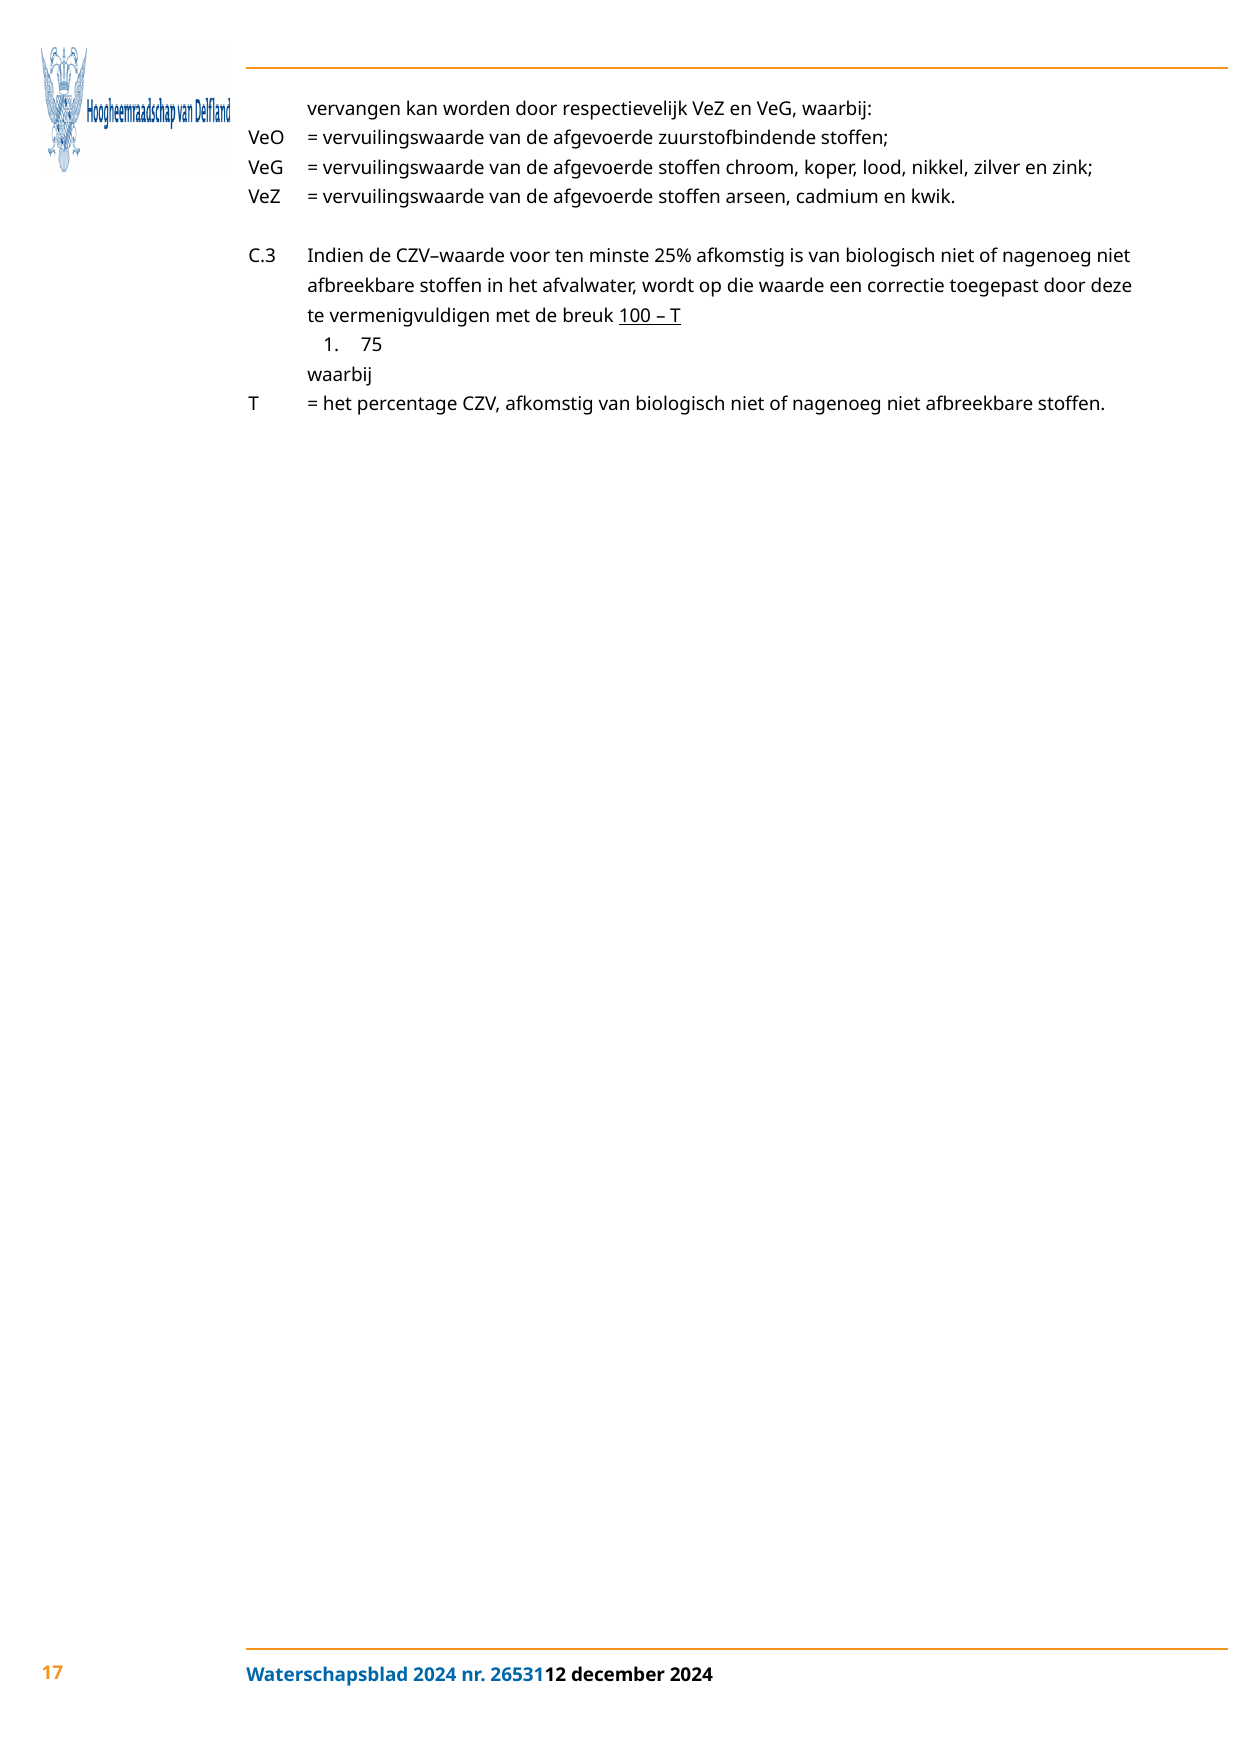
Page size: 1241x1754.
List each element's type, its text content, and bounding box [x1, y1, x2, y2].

list 75 [323, 331, 1152, 357]
list = vervuilingswaarde van de afgevoerde stoffen chroom, koper, lood, nikkel, zilver en zink; [248, 154, 1152, 180]
list = het percentage CZV, afkomstig van biologisch niet of nagenoeg niet afbreekbare stoffen. [248, 391, 1152, 416]
list waarbij [248, 361, 1152, 387]
list Indien de CZV–waarde voor ten minste 25% afkomstig is van biologisch niet of nagenoeg niet afbreekbare stoffen in het afvalwater, wordt op die waarde een correctie toegepast door deze te vermenigvuldigen met de breuk 100 – T [248, 243, 1152, 328]
list vervangen kan worden door respectievelijk VeZ en VeG, waarbij: [248, 95, 1152, 121]
list = vervuilingswaarde van de afgevoerde zuurstofbindende stoffen; [248, 124, 1152, 150]
list = vervuilingswaarde van de afgevoerde stoffen arseen, cadmium en kwik. [248, 183, 1152, 209]
picture [41, 47, 231, 172]
